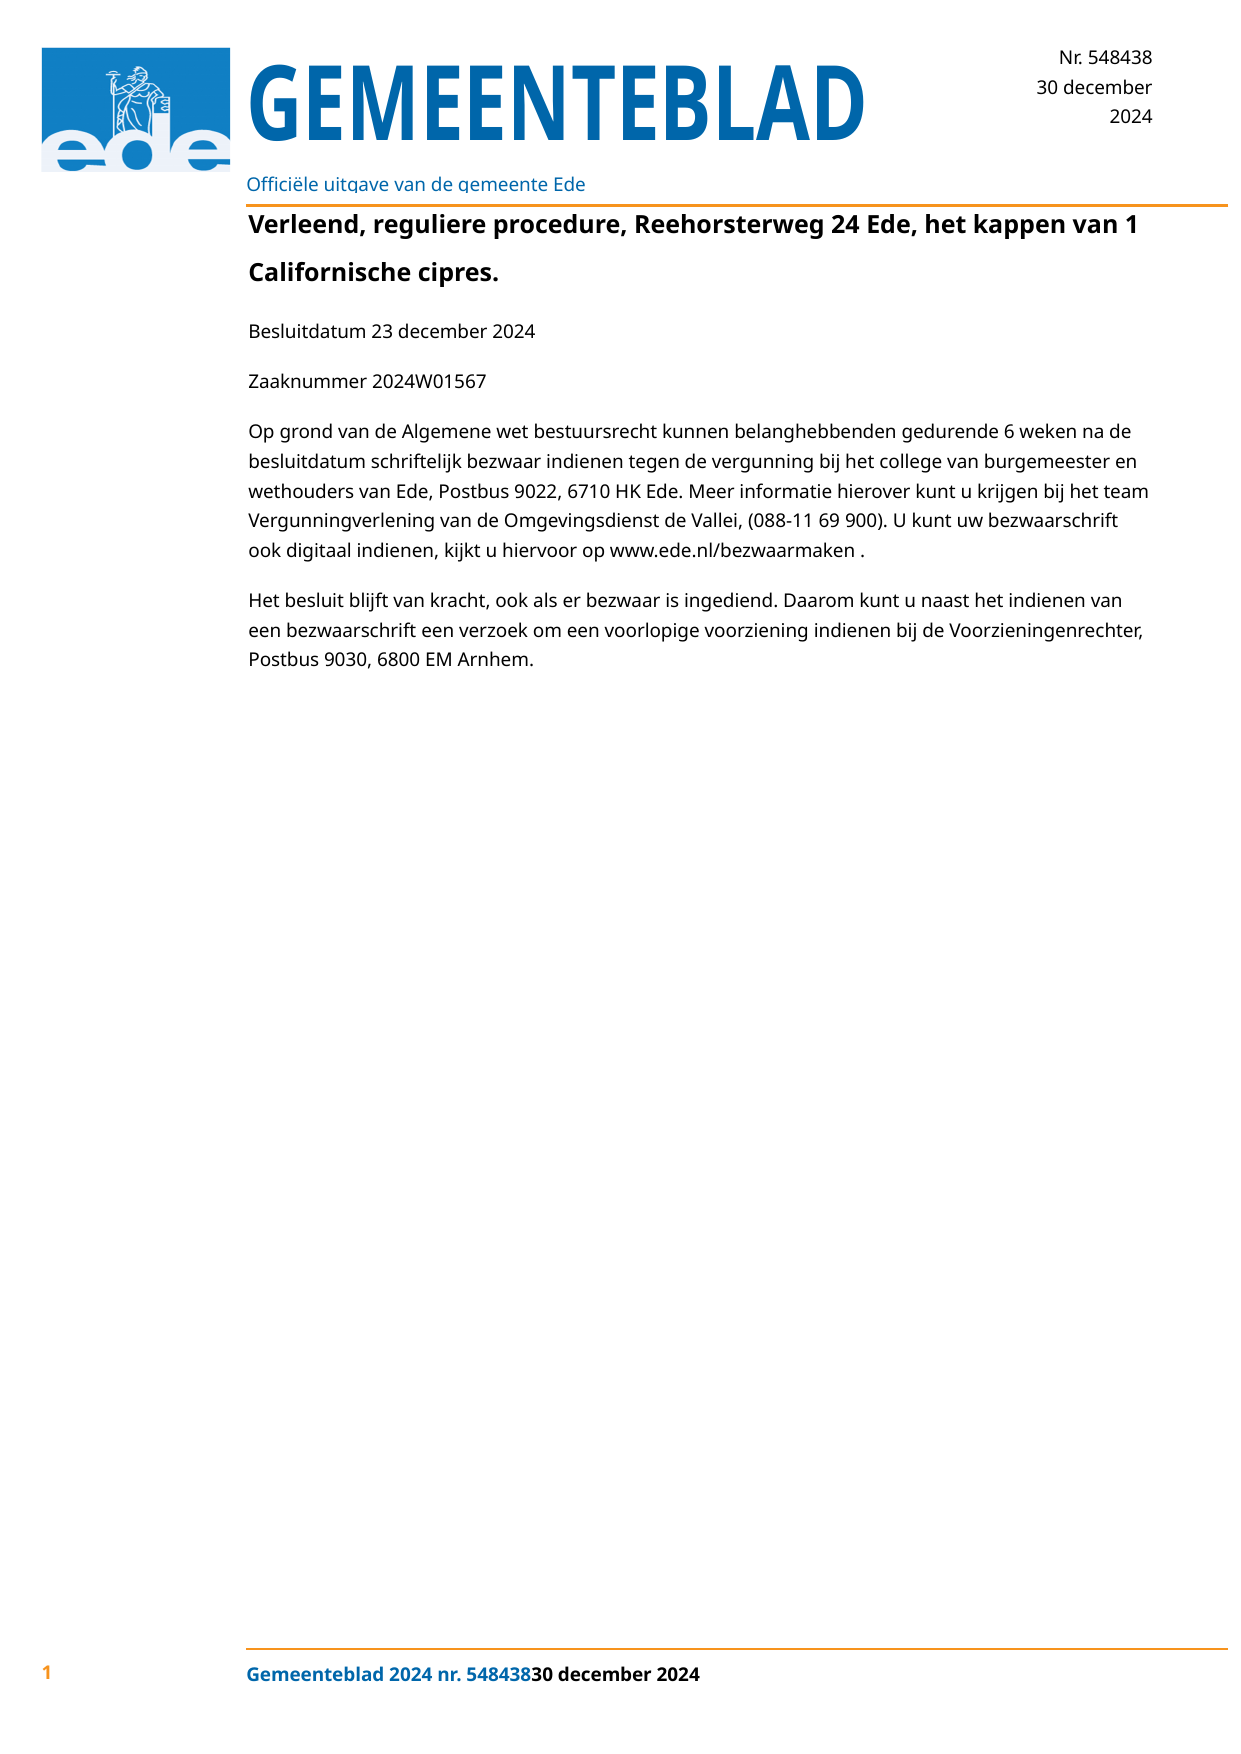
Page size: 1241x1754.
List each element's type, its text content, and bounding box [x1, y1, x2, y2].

text Besluitdatum 23 december 2024 [248, 318, 1152, 344]
picture [41, 47, 231, 172]
text Verleend, reguliere procedure, Reehorsterweg 24 Ede, het kappen van 1 Californische cipres. [248, 207, 1152, 288]
text Zaaknummer 2024W01567 [248, 368, 1152, 394]
text Op grond van de Algemene wet bestuursrecht kunnen belanghebbenden gedurende 6 weken na de besluitdatum schriftelijk bezwaar indienen tegen de vergunning bij het college van burgemeester en wethouders van Ede, Postbus 9022, 6710 HK Ede. Meer informatie hierover kunt u krijgen bij het team Vergunningverlening van de Omgevingsdienst de Vallei, (088-11 69 900). U kunt uw bezwaarschrift ook digitaal indienen, kijkt u hiervoor op www.ede.nl/bezwaarmaken . [248, 419, 1152, 563]
text Het besluit blijft van kracht, ook als er bezwaar is ingediend. Daarom kunt u naast het indienen van een bezwaarschrift een verzoek om een voorlopige voorziening indienen bij de Voorzieningenrechter, Postbus 9030, 6800 EM Arnhem. [248, 587, 1152, 672]
